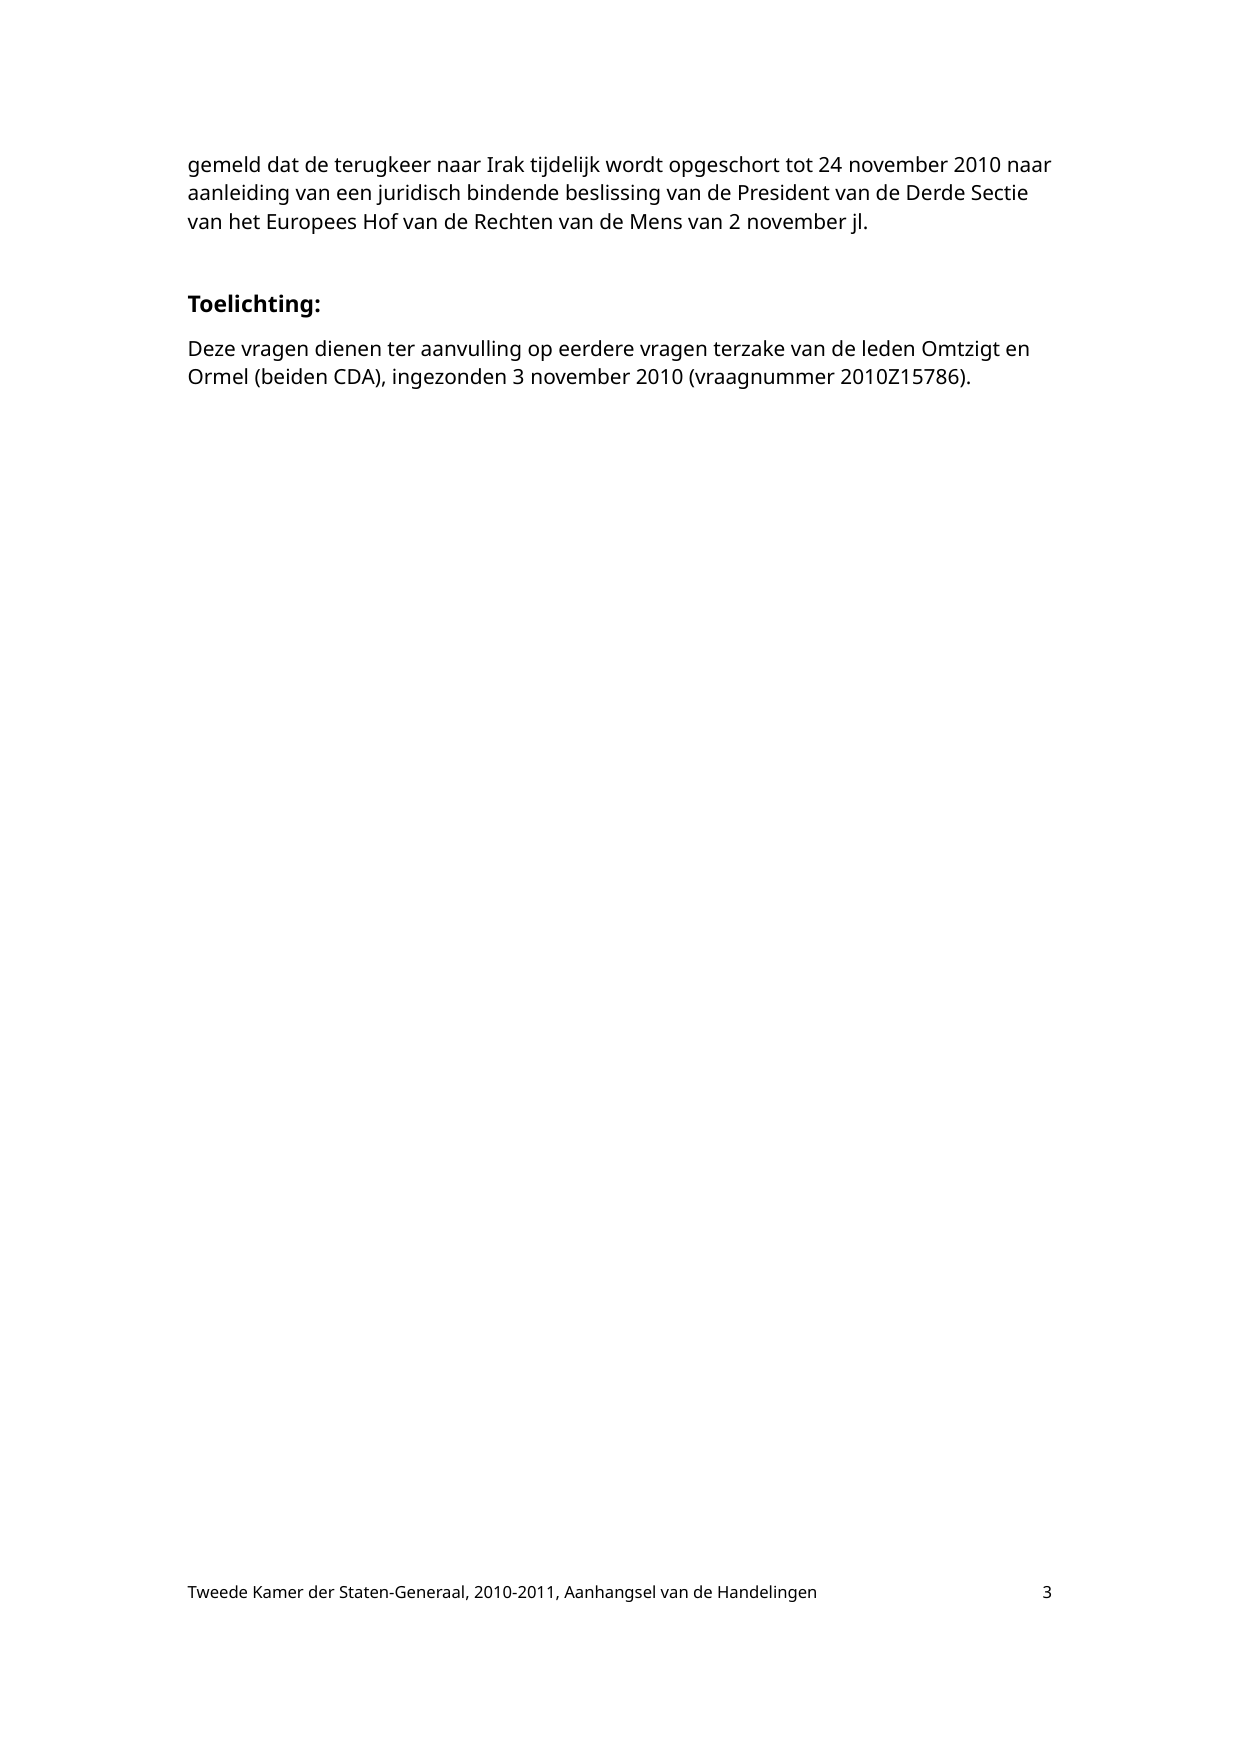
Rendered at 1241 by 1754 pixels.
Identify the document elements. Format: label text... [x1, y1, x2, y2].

text gemeld dat de terugkeer naar Irak tijdelijk wordt opgeschort tot 24 november 2010 naar aanleiding van een juridisch bindende beslissing van de President van de Derde Sectie van het Europees Hof van de Rechten van de Mens van 2 november jl. [187, 150, 1053, 235]
text Deze vragen dienen ter aanvulling op eerdere vragen terzake van de leden Omtzigt en Ormel (beiden CDA), ingezonden 3 november 2010 (vraagnummer 2010Z15786). [187, 334, 1053, 391]
subtitle Toelichting: [187, 288, 1053, 319]
